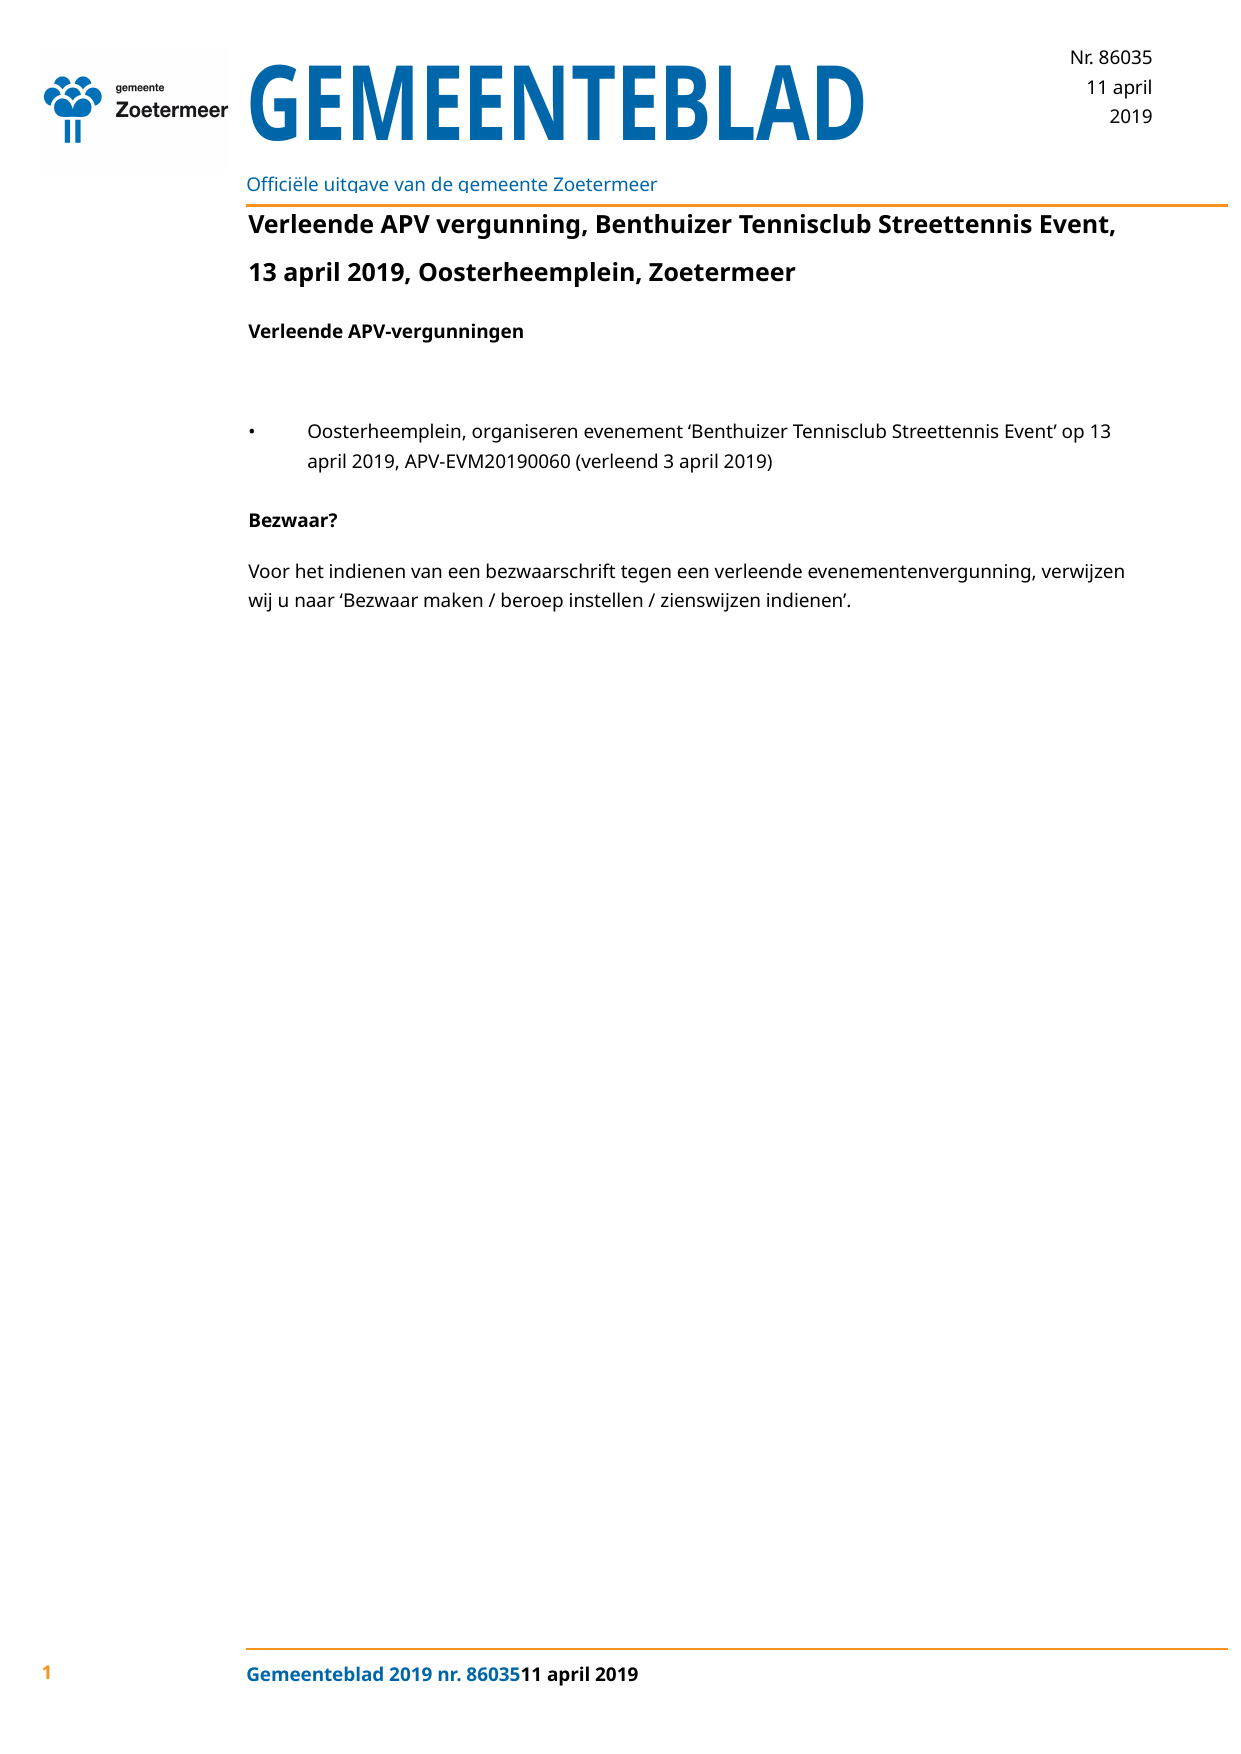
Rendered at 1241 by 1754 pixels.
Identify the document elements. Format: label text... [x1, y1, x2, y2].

picture [41, 47, 231, 172]
list Oosterheemplein, organiseren evenement ‘Benthuizer Tennisclub Streettennis Event’ op 13 april 2019, APV-EVM20190060 (verleend 3 april 2019) [248, 419, 1152, 474]
text Verleende APV-vergunningen [248, 318, 1152, 344]
text Verleende APV vergunning, Benthuizer Tennisclub Streettennis Event, 13 april 2019, Oosterheemplein, Zoetermeer [248, 207, 1152, 288]
text Voor het indienen van een bezwaarschrift tegen een verleende evenementenvergunning, verwijzen wij u naar ‘Bezwaar maken / beroep instellen / zienswijzen indienen’. [248, 558, 1152, 613]
text Bezwaar? [248, 507, 1152, 533]
